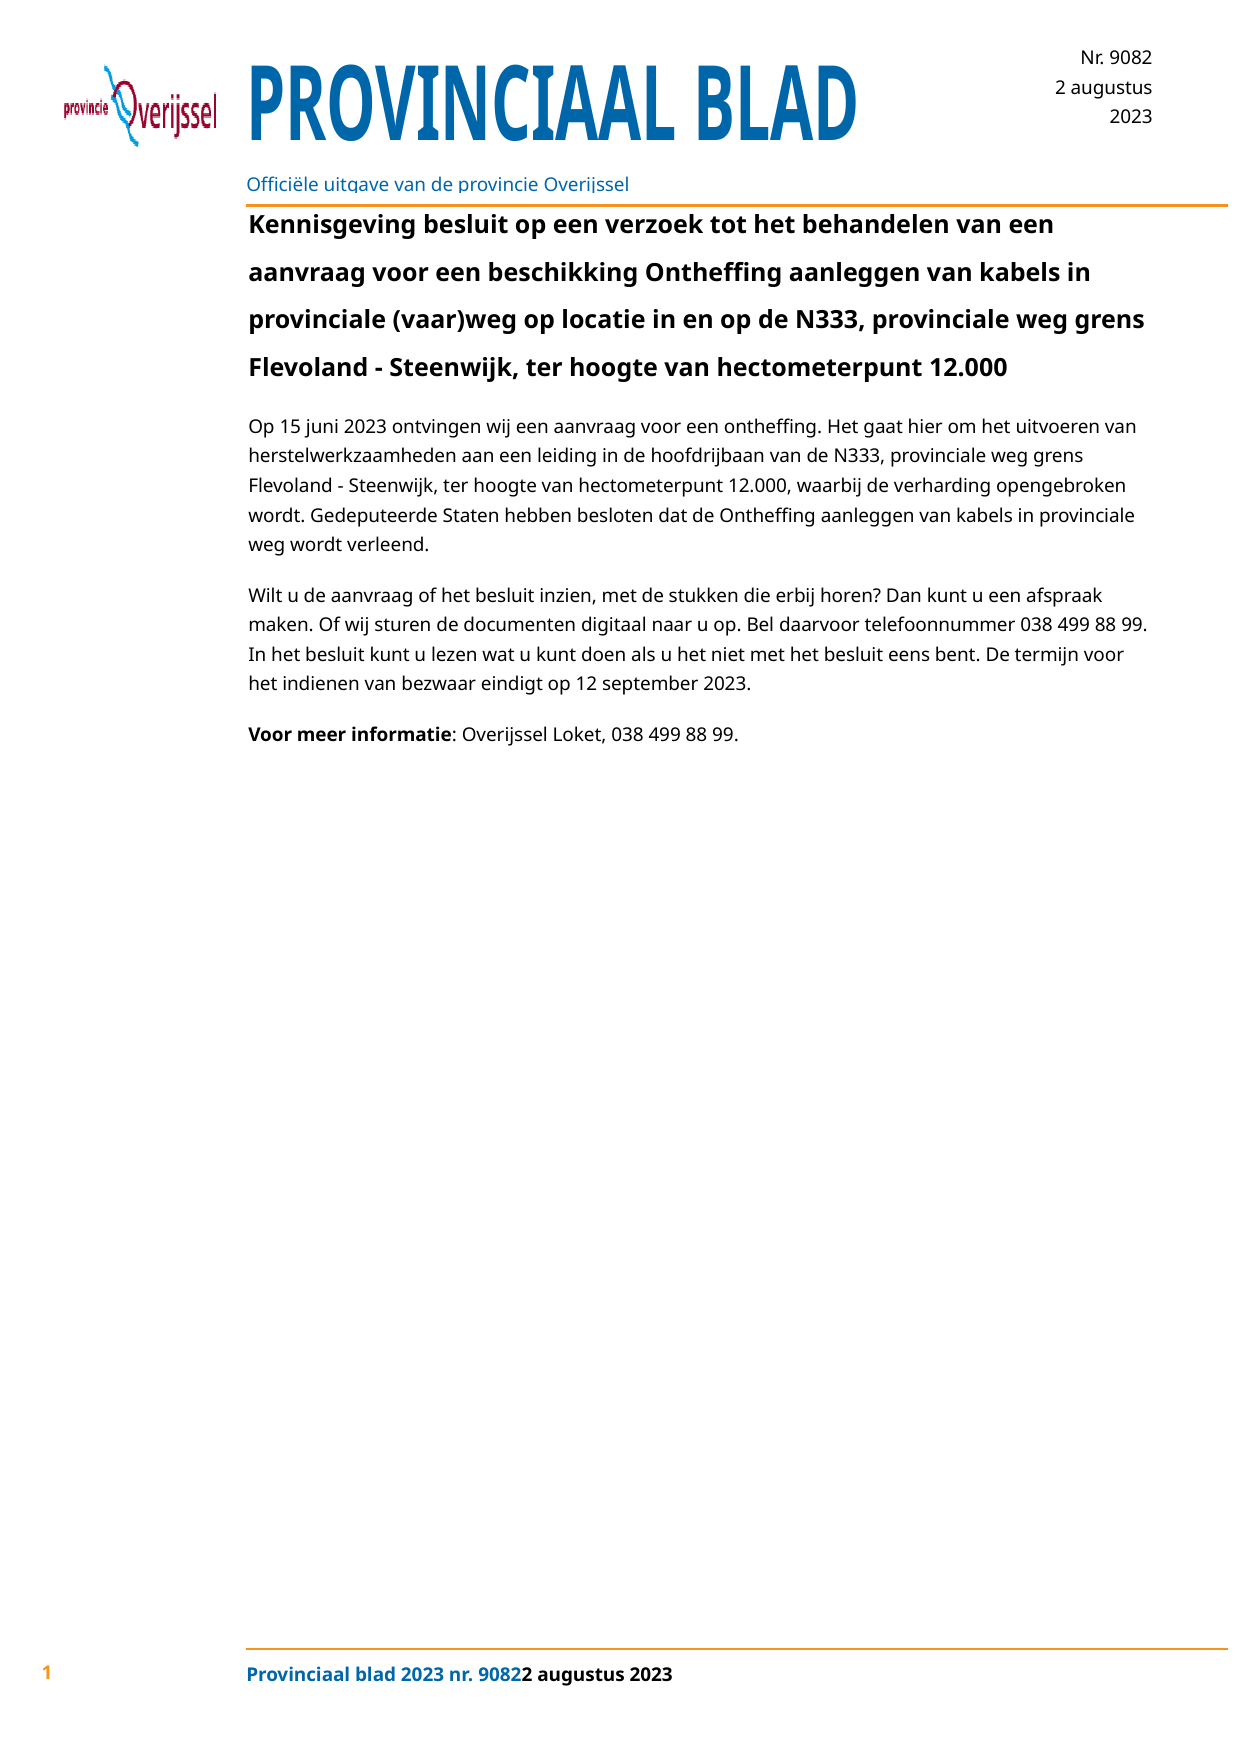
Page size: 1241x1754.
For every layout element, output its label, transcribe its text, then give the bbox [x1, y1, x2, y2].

text Voor meer informatie: Overijssel Loket, 038 499 88 99. [248, 721, 1152, 747]
text Kennisgeving besluit op een verzoek tot het behandelen van een aanvraag voor een beschikking Ontheffing aanleggen van kabels in provinciale (vaar)weg op locatie in en op de N333, provinciale weg grens Flevoland - Steenwijk, ter hoogte van hectometerpunt 12.000 [248, 207, 1152, 384]
picture [41, 47, 231, 172]
text Wilt u de aanvraag of het besluit inzien, met de stukken die erbij horen? Dan kunt u een afspraak maken. Of wij sturen de documenten digitaal naar u op. Bel daarvoor telefoonnummer 038 499 88 99. In het besluit kunt u lezen wat u kunt doen als u het niet met het besluit eens bent. De termijn voor het indienen van bezwaar eindigt op 12 september 2023. [248, 582, 1152, 696]
text Op 15 juni 2023 ontvingen wij een aanvraag voor een ontheffing. Het gaat hier om het uitvoeren van herstelwerkzaamheden aan een leiding in de hoofdrijbaan van de N333, provinciale weg grens Flevoland - Steenwijk, ter hoogte van hectometerpunt 12.000, waarbij de verharding opengebroken wordt. Gedeputeerde Staten hebben besloten dat de Ontheffing aanleggen van kabels in provinciale weg wordt verleend. [248, 413, 1152, 557]
